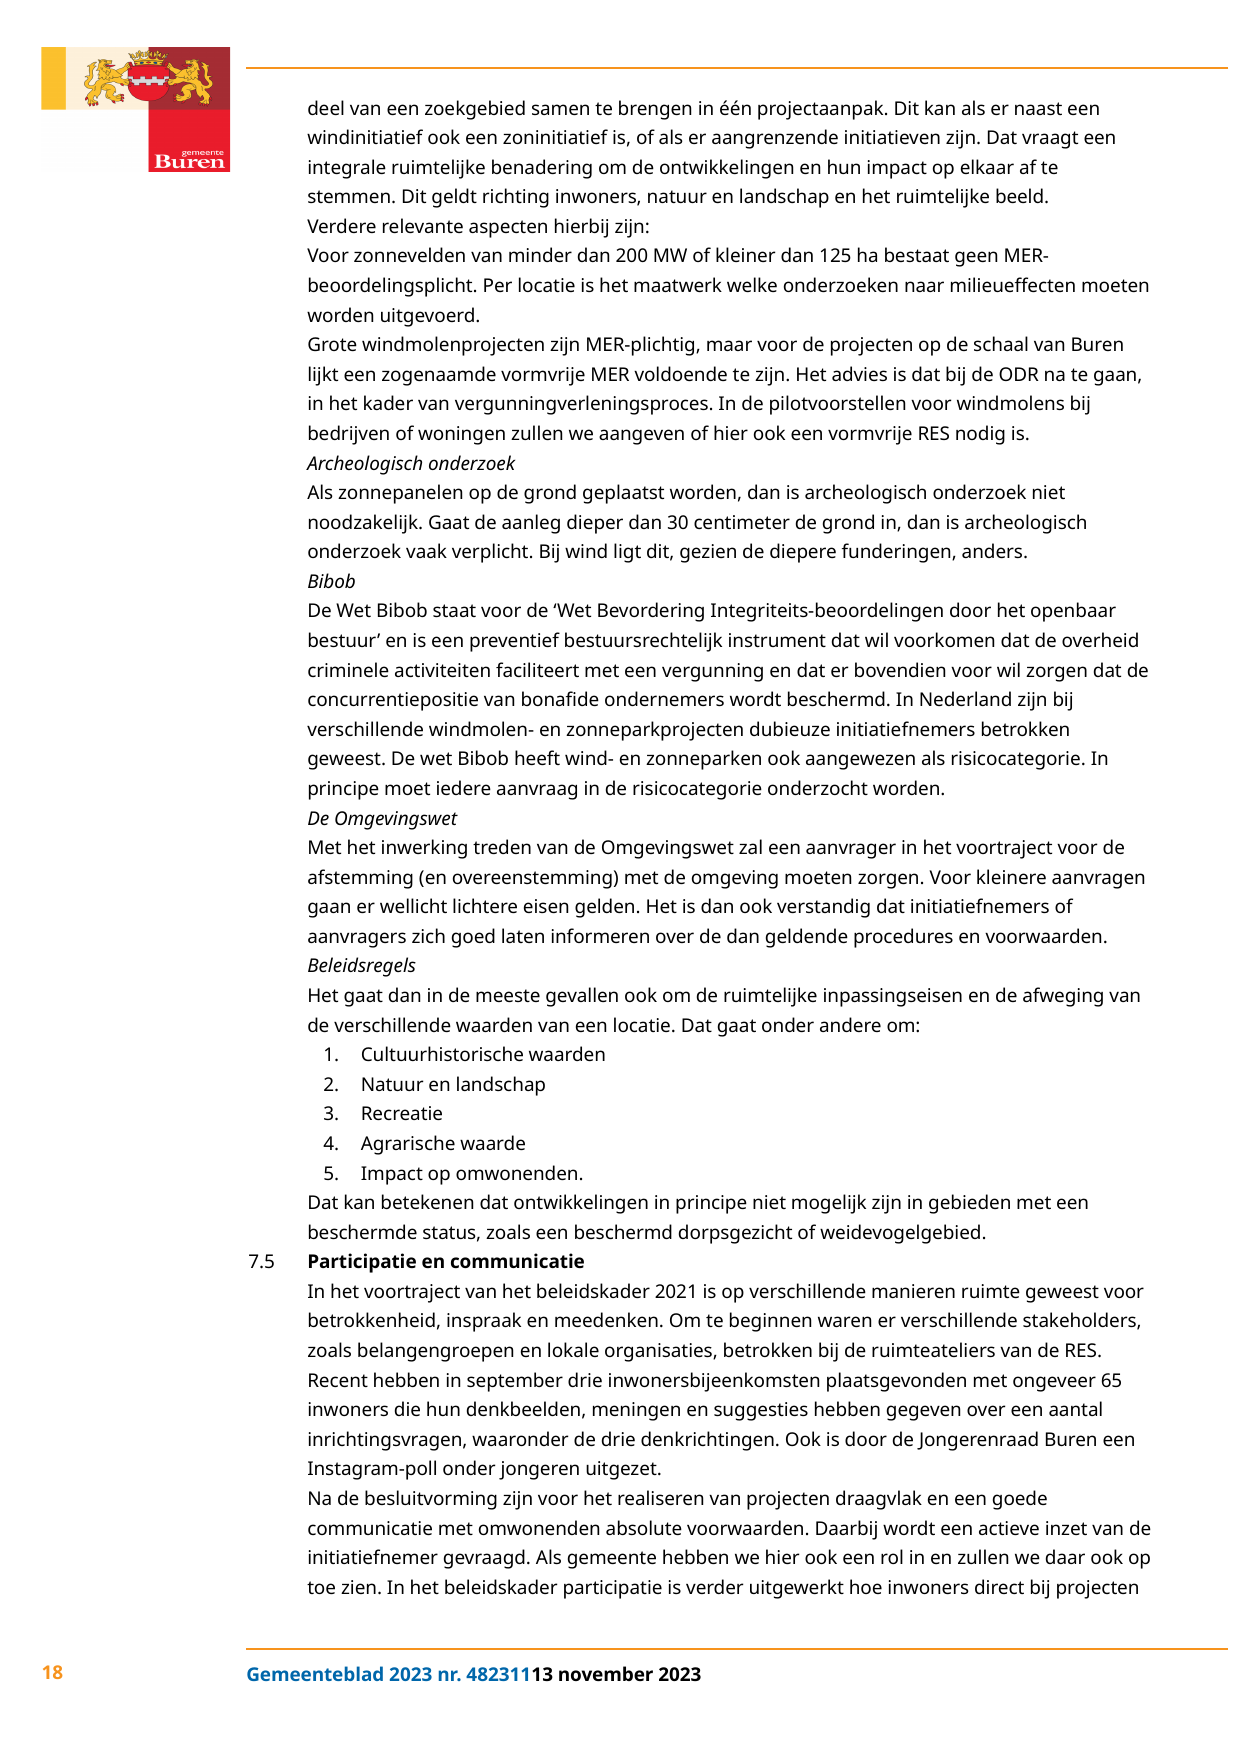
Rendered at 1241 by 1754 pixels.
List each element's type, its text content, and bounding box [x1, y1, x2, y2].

list Beleidsregels [248, 953, 1152, 978]
list Natuur en landschap [323, 1071, 1152, 1097]
list De Omgevingswet [248, 805, 1152, 831]
list deel van een zoekgebied samen te brengen in één projectaanpak. Dit kan als er naast een windinitiatief ook een zoninitiatief is, of als er aangrenzende initiatieven zijn. Dat vraagt een integrale ruimtelijke benadering om de ontwikkelingen en hun impact op elkaar af te stemmen. Dit geldt richting inwoners, natuur en landschap en het ruimtelijke beeld. [248, 95, 1152, 209]
list Bibob [248, 568, 1152, 594]
picture [41, 47, 231, 172]
list Grote windmolenprojecten zijn MER-plichtig, maar voor de projecten op de schaal van Buren lijkt een zogenaamde vormvrije MER voldoende te zijn. Het advies is dat bij de ODR na te gaan, in het kader van vergunningverleningsproces. In de pilotvoorstellen voor windmolens bij bedrijven of woningen zullen we aangeven of hier ook een vormvrije RES nodig is. [248, 331, 1152, 446]
list In het voortraject van het beleidskader 2021 is op verschillende manieren ruimte geweest voor betrokkenheid, inspraak en meedenken. Om te beginnen waren er verschillende stakeholders, zoals belangengroepen en lokale organisaties, betrokken bij de ruimteateliers van de RES. Recent hebben in september drie inwonersbijeenkomsten plaatsgevonden met ongeveer 65 inwoners die hun denkbeelden, meningen en suggesties hebben gegeven over een aantal inrichtingsvragen, waaronder de drie denkrichtingen. Ook is door de Jongerenraad Buren een Instagram-poll onder jongeren uitgezet. [248, 1278, 1152, 1481]
list Recreatie [323, 1101, 1152, 1126]
list Het gaat dan in de meeste gevallen ook om de ruimtelijke inpassingseisen en de afweging van de verschillende waarden van een locatie. Dat gaat onder andere om: [248, 982, 1152, 1038]
list Participatie en communicatie [248, 1248, 1152, 1274]
list De Wet Bibob staat voor de ‘Wet Bevordering Integriteits-beoordelingen door het openbaar bestuur’ en is een preventief bestuursrechtelijk instrument dat wil voorkomen dat de overheid criminele activiteiten faciliteert met een vergunning en dat er bovendien voor wil zorgen dat de concurrentiepositie van bonafide ondernemers wordt beschermd. In Nederland zijn bij verschillende windmolen- en zonneparkprojecten dubieuze initiatiefnemers betrokken geweest. De wet Bibob heeft wind- en zonneparken ook aangewezen als risicocategorie. In principe moet iedere aanvraag in de risicocategorie onderzocht worden. [248, 598, 1152, 801]
list Verdere relevante aspecten hierbij zijn: [248, 213, 1152, 239]
list Na de besluitvorming zijn voor het realiseren van projecten draagvlak en een goede communicatie met omwonenden absolute voorwaarden. Daarbij wordt een actieve inzet van de initiatiefnemer gevraagd. Als gemeente hebben we hier ook een rol in en zullen we daar ook op toe zien. In het beleidskader participatie is verder uitgewerkt hoe inwoners direct bij projecten [248, 1485, 1152, 1600]
list Voor zonnevelden van minder dan 200 MW of kleiner dan 125 ha bestaat geen MER-beoordelingsplicht. Per locatie is het maatwerk welke onderzoeken naar milieueffecten moeten worden uitgevoerd. [248, 243, 1152, 328]
list Cultuurhistorische waarden [323, 1041, 1152, 1067]
list Als zonnepanelen op de grond geplaatst worden, dan is archeologisch onderzoek niet noodzakelijk. Gaat de aanleg dieper dan 30 centimeter de grond in, dan is archeologisch onderzoek vaak verplicht. Bij wind ligt dit, gezien de diepere funderingen, anders. [248, 479, 1152, 564]
list Dat kan betekenen dat ontwikkelingen in principe niet mogelijk zijn in gebieden met een beschermde status, zoals een beschermd dorpsgezicht of weidevogelgebied. [248, 1189, 1152, 1245]
list Impact op omwonenden. [323, 1160, 1152, 1186]
list Agrarische waarde [323, 1130, 1152, 1156]
list Archeologisch onderzoek [248, 450, 1152, 476]
list Met het inwerking treden van de Omgevingswet zal een aanvrager in het voortraject voor de afstemming (en overeenstemming) met de omgeving moeten zorgen. Voor kleinere aanvragen gaan er wellicht lichtere eisen gelden. Het is dan ook verstandig dat initiatiefnemers of aanvragers zich goed laten informeren over de dan geldende procedures en voorwaarden. [248, 834, 1152, 949]
